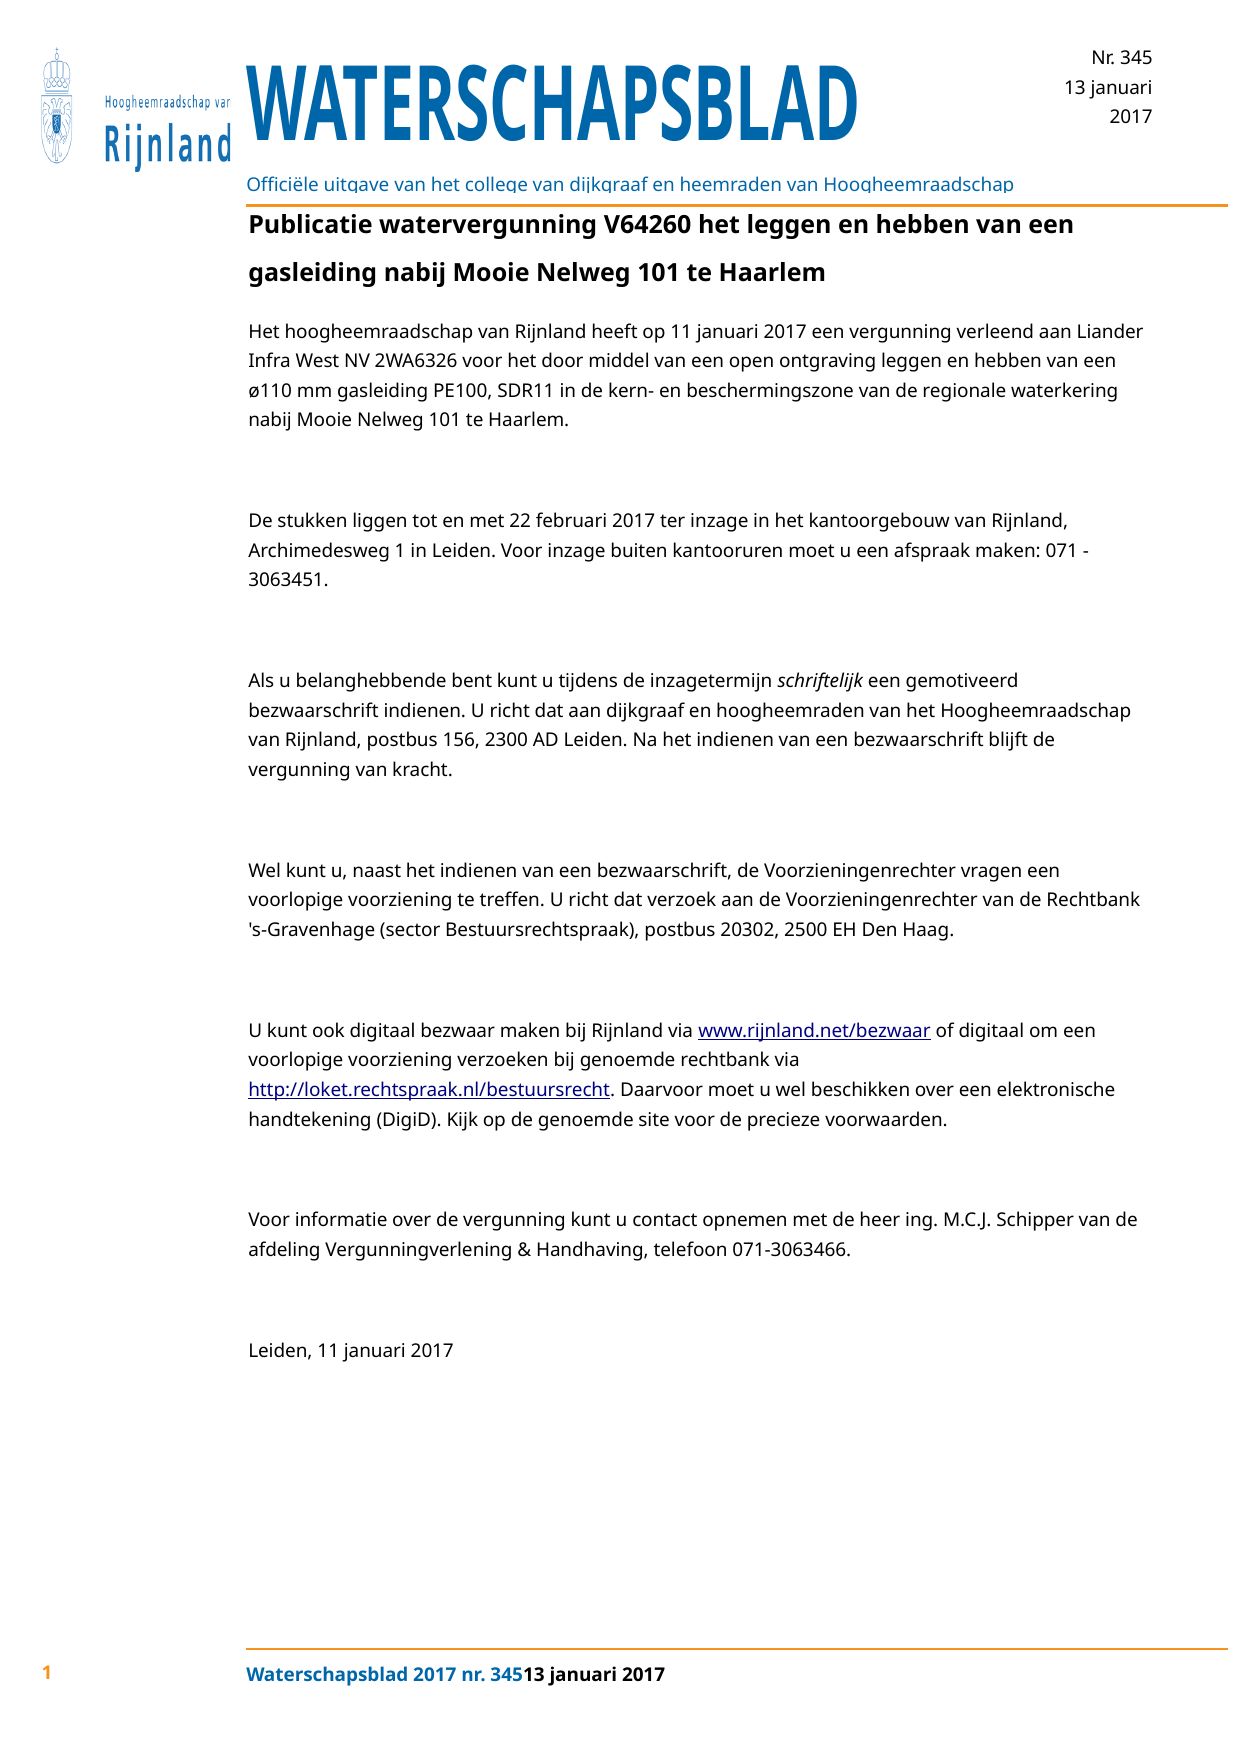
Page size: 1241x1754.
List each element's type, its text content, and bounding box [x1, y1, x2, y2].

text Publicatie watervergunning V64260 het leggen en hebben van een gasleiding nabij Mooie Nelweg 101 te Haarlem [248, 207, 1152, 288]
picture [41, 47, 231, 172]
text Leiden, 11 januari 2017 [248, 1337, 1152, 1363]
text Het hoogheemraadschap van Rijnland heeft op 11 januari 2017 een vergunning verleend aan Liander Infra West NV 2WA6326 voor het door middel van een open ontgraving leggen en hebben van een ø110 mm gasleiding PE100, SDR11 in de kern- en beschermingszone van de regionale waterkering nabij Mooie Nelweg 101 te Haarlem. [248, 318, 1152, 432]
text Als u belanghebbende bent kunt u tijdens de inzagetermijn schriftelijk een gemotiveerd bezwaarschrift indienen. U richt dat aan dijkgraaf en hoogheemraden van het Hoogheemraadschap van Rijnland, postbus 156, 2300 AD Leiden. Na het indienen van een bezwaarschrift blijft de vergunning van kracht. [248, 667, 1152, 782]
text U kunt ook digitaal bezwaar maken bij Rijnland via www.rijnland.net/bezwaar of digitaal om een voorlopige voorziening verzoeken bij genoemde rechtbank via http://loket.rechtspraak.nl/bestuursrecht. Daarvoor moet u wel beschikken over een elektronische handtekening (DigiD). Kijk op de genoemde site voor de precieze voorwaarden. [248, 1017, 1152, 1132]
text Wel kunt u, naast het indienen van een bezwaarschrift, de Voorzieningenrechter vragen een voorlopige voorziening te treffen. U richt dat verzoek aan de Voorzieningenrechter van de Rechtbank 's-Gravenhage (sector Bestuursrechtspraak), postbus 20302, 2500 EH Den Haag. [248, 857, 1152, 942]
text De stukken liggen tot en met 22 februari 2017 ter inzage in het kantoorgebouw van Rijnland, Archimedesweg 1 in Leiden. Voor inzage buiten kantooruren moet u een afspraak maken: 071 - 3063451. [248, 507, 1152, 592]
text Voor informatie over de vergunning kunt u contact opnemen met de heer ing. M.C.J. Schipper van de afdeling Vergunningverlening & Handhaving, telefoon 071-3063466. [248, 1207, 1152, 1262]
